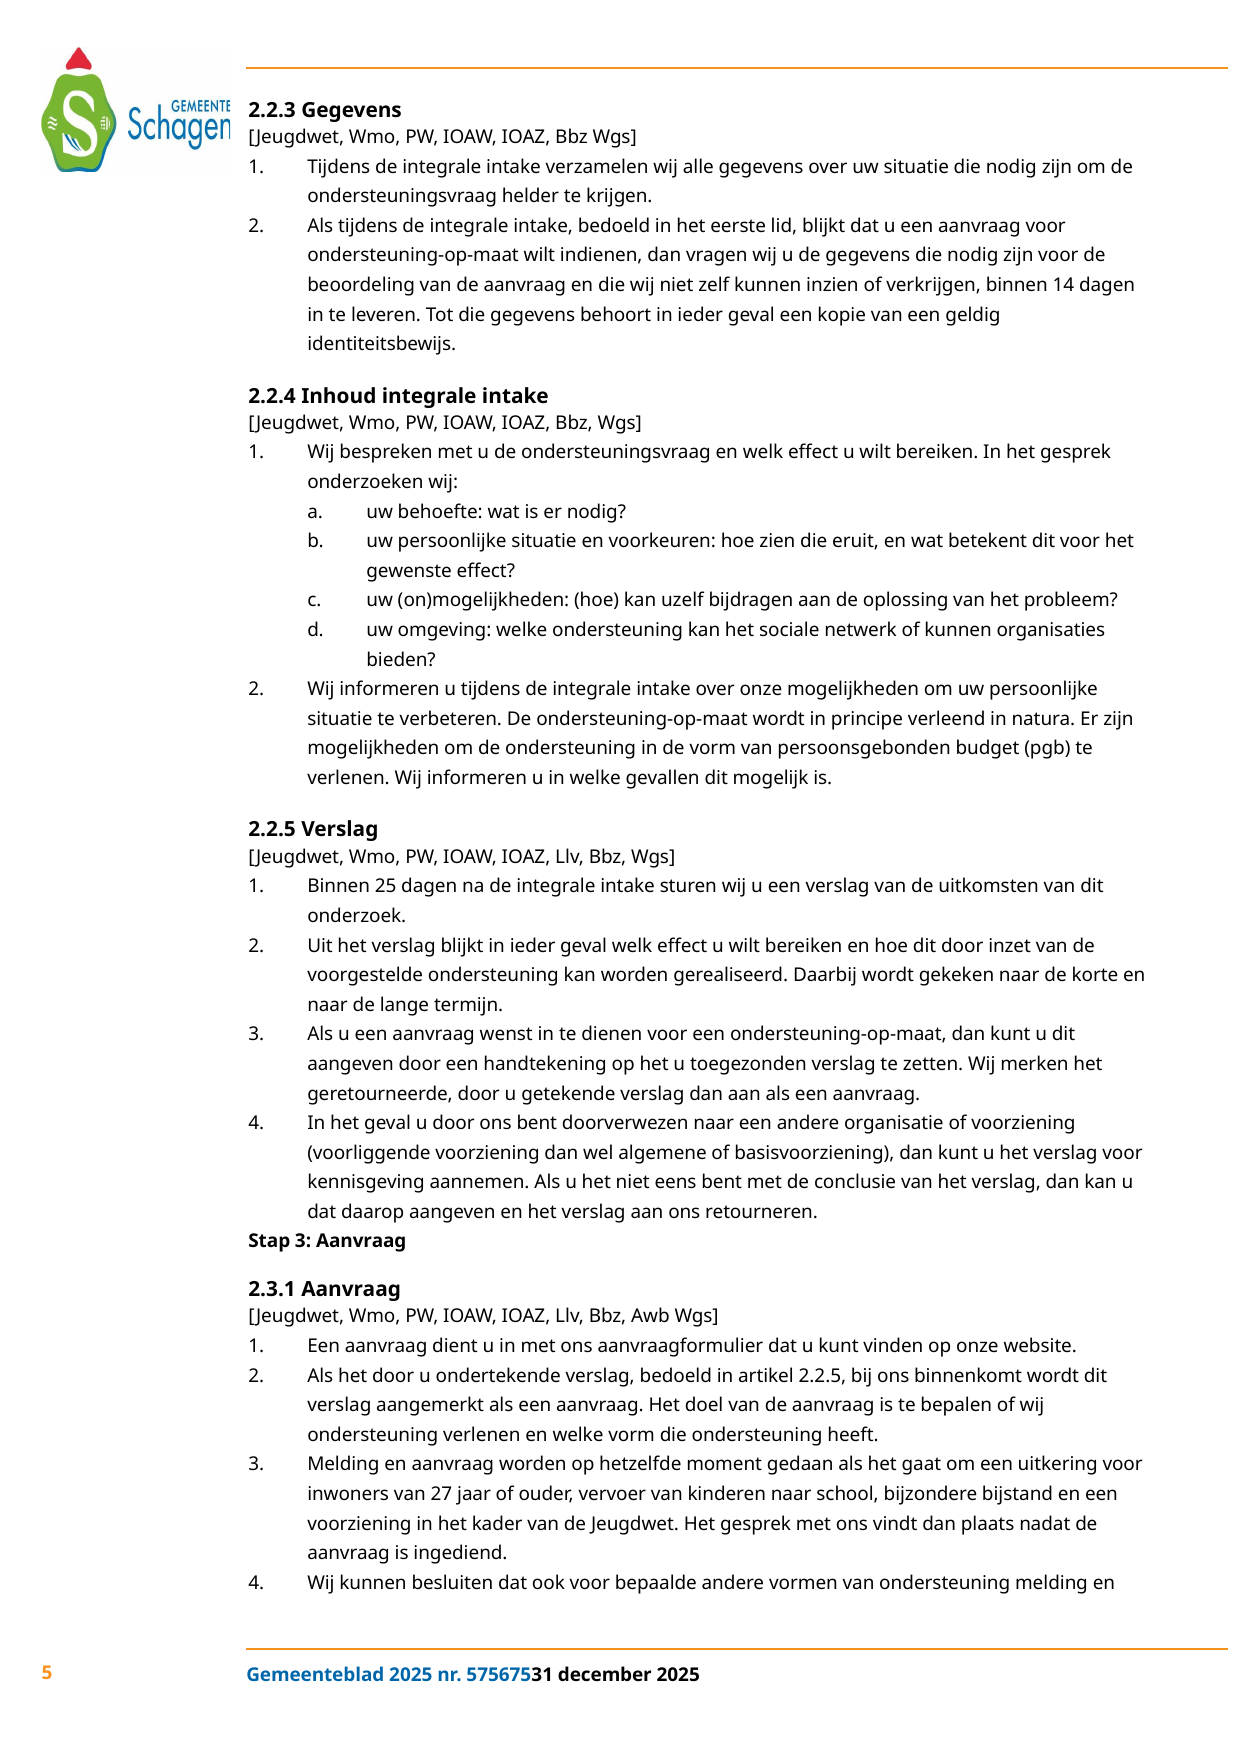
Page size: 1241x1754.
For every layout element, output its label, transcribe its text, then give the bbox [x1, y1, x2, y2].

list Melding en aanvraag worden op hetzelfde moment gedaan als het gaat om een uitkering voor inwoners van 27 jaar of ouder, vervoer van kinderen naar school, bijzondere bijstand en een voorziening in het kader van de Jeugdwet. Het gesprek met ons vindt dan plaats nadat de aanvraag is ingediend. [248, 1451, 1152, 1565]
list Als tijdens de integrale intake, bedoeld in het eerste lid, blijkt dat u een aanvraag voor ondersteuning-op-maat wilt indienen, dan vragen wij u de gegevens die nodig zijn voor de beoordeling van de aanvraag en die wij niet zelf kunnen inzien of verkrijgen, binnen 14 dagen in te leveren. Tot die gegevens behoort in ieder geval een kopie van een geldig identiteitsbewijs. [248, 212, 1152, 356]
text [Jeugdwet, Wmo, PW, IOAW, IOAZ, Bbz, Wgs] [248, 409, 1152, 435]
list Uit het verslag blijkt in ieder geval welk effect u wilt bereiken en hoe dit door inzet van de voorgestelde ondersteuning kan worden gerealiseerd. Daarbij wordt gekeken naar de korte en naar de lange termijn. [248, 932, 1152, 1017]
list Als het door u ondertekende verslag, bedoeld in artikel 2.2.5, bij ons binnenkomt wordt dit verslag aangemerkt als een aanvraag. Het doel van de aanvraag is te bepalen of wij ondersteuning verlenen en welke vorm die ondersteuning heeft. [248, 1362, 1152, 1447]
list Wij bespreken met u de ondersteuningsvraag en welk effect u wilt bereiken. In het gesprek onderzoeken wij: [248, 439, 1152, 494]
picture [41, 47, 231, 172]
list Tijdens de integrale intake verzamelen wij alle gegevens over uw situatie die nodig zijn om de ondersteuningsvraag helder te krijgen. [248, 153, 1152, 208]
text Stap 3: Aanvraag [248, 1228, 1152, 1253]
text [Jeugdwet, Wmo, PW, IOAW, IOAZ, Llv, Bbz, Awb Wgs] [248, 1303, 1152, 1328]
list Een aanvraag dient u in met ons aanvraagformulier dat u kunt vinden op onze website. [248, 1332, 1152, 1358]
list Wij informeren u tijdens de integrale intake over onze mogelijkheden om uw persoonlijke situatie te verbeteren. De ondersteuning-op-maat wordt in principe verleend in natura. Er zijn mogelijkheden om de ondersteuning in de vorm van persoonsgebonden budget (pgb) te verlenen. Wij informeren u in welke gevallen dit mogelijk is. [248, 675, 1152, 790]
text [Jeugdwet, Wmo, PW, IOAW, IOAZ, Bbz Wgs] [248, 123, 1152, 149]
list In het geval u door ons bent doorverwezen naar een andere organisatie of voorziening (voorliggende voorziening dan wel algemene of basisvoorziening), dan kunt u het verslag voor kennisgeving aannemen. Als u het niet eens bent met de conclusie van het verslag, dan kan u dat daarop aangeven en het verslag aan ons retourneren. [248, 1109, 1152, 1224]
list uw persoonlijke situatie en voorkeuren: hoe zien die eruit, en wat betekent dit voor het gewenste effect? [307, 527, 1152, 583]
list Binnen 25 dagen na de integrale intake sturen wij u een verslag van de uitkomsten van dit onderzoek. [248, 873, 1152, 928]
list uw behoefte: wat is er nodig? [307, 498, 1152, 524]
text 2.2.3 Gegevens [248, 95, 1152, 123]
text [Jeugdwet, Wmo, PW, IOAW, IOAZ, Llv, Bbz, Wgs] [248, 843, 1152, 869]
list Wij kunnen besluiten dat ook voor bepaalde andere vormen van ondersteuning melding en [248, 1569, 1152, 1594]
text 2.2.5 Verslag [248, 814, 1152, 843]
list Als u een aanvraag wenst in te dienen voor een ondersteuning-op-maat, dan kunt u dit aangeven door een handtekening op het u toegezonden verslag te zetten. Wij merken het geretourneerde, door u getekende verslag dan aan als een aanvraag. [248, 1021, 1152, 1105]
list uw omgeving: welke ondersteuning kan het sociale netwerk of kunnen organisaties bieden? [307, 616, 1152, 672]
text 2.2.4 Inhoud integrale intake [248, 381, 1152, 409]
text 2.3.1 Aanvraag [248, 1274, 1152, 1303]
list uw (on)mogelijkheden: (hoe) kan uzelf bijdragen aan de oplossing van het probleem? [307, 587, 1152, 612]
